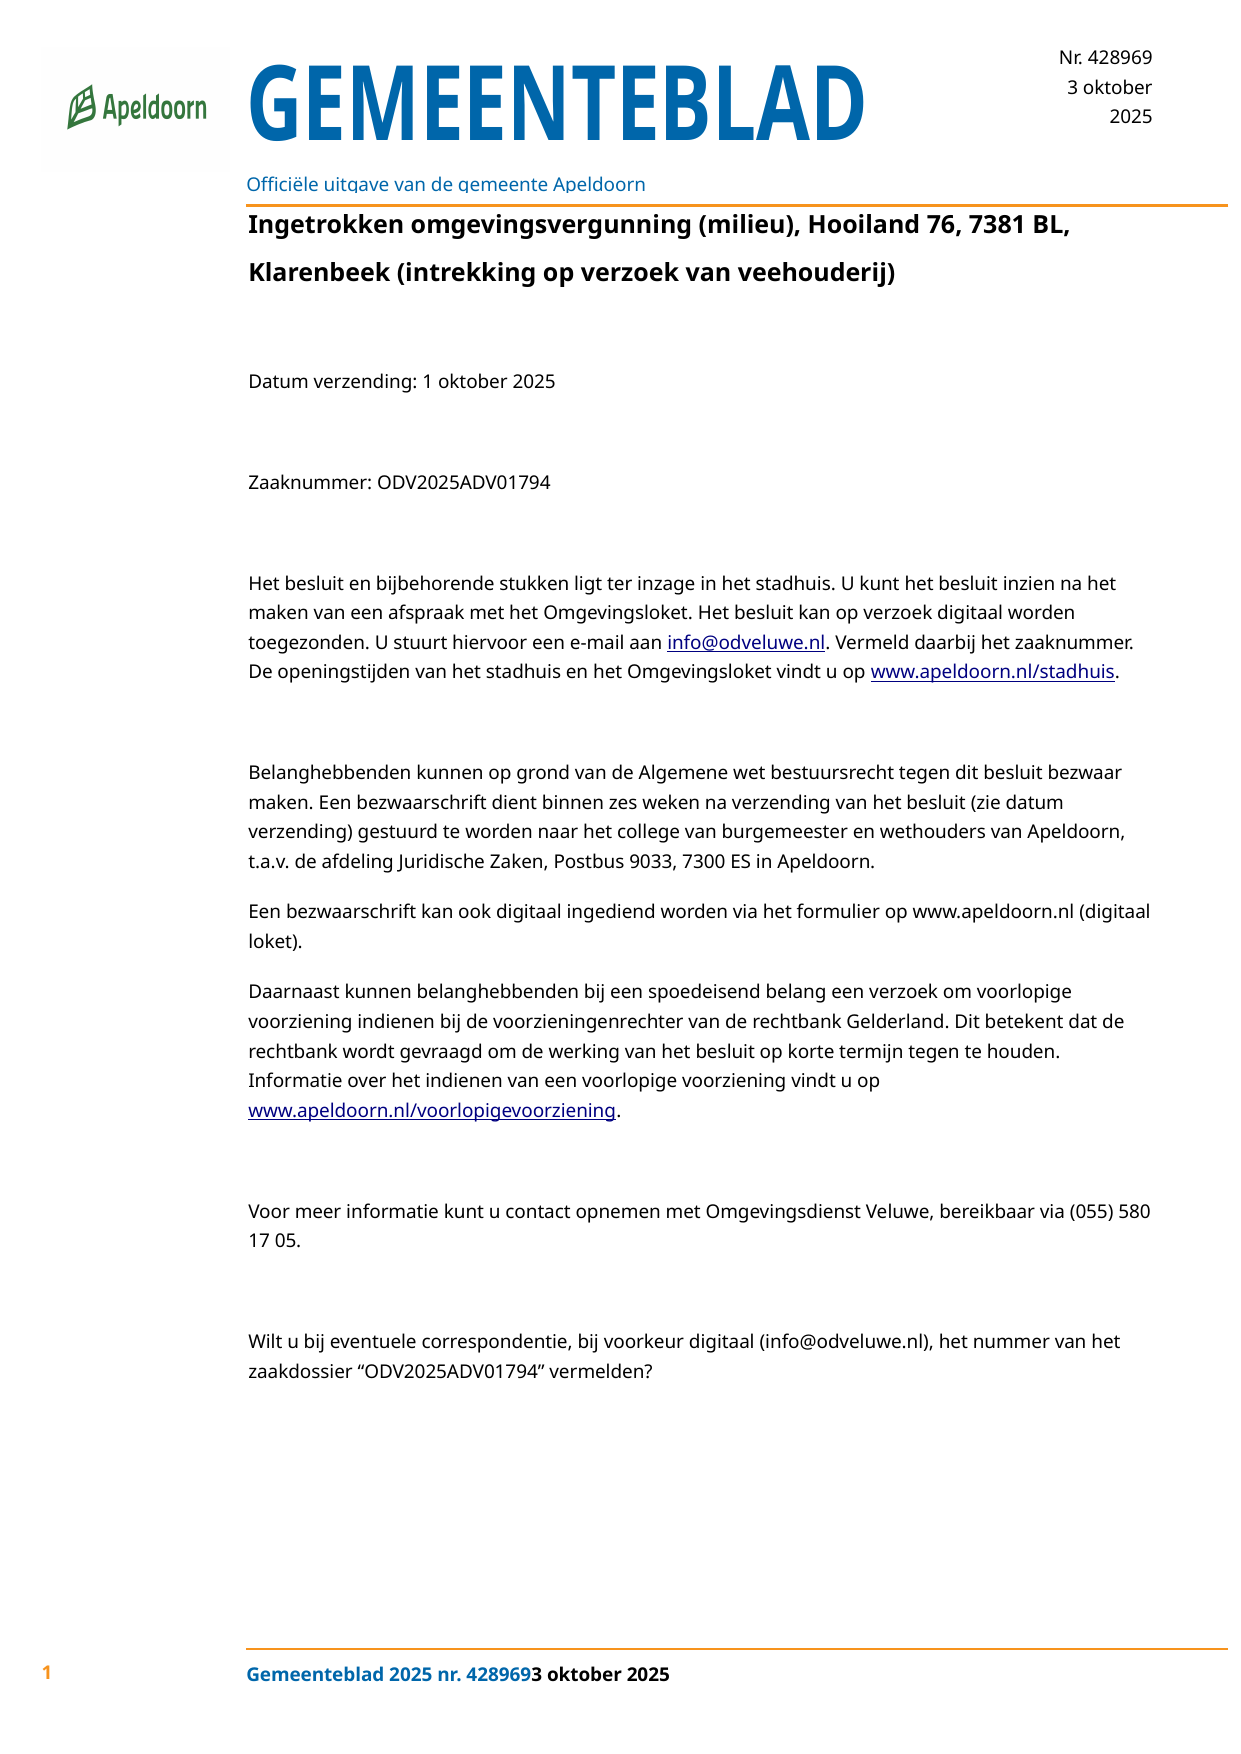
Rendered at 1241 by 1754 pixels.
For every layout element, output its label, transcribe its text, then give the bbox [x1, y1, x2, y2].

text Daarnaast kunnen belanghebbenden bij een spoedeisend belang een verzoek om voorlopige voorziening indienen bij de voorzieningenrechter van de rechtbank Gelderland. Dit betekent dat de rechtbank wordt gevraagd om de werking van het besluit op korte termijn tegen te houden. Informatie over het indienen van een voorlopige voorziening vindt u op www.apeldoorn.nl/voorlopigevoorziening. [248, 979, 1152, 1123]
picture [41, 47, 231, 172]
text Belanghebbenden kunnen op grond van de Algemene wet bestuursrecht tegen dit besluit bezwaar maken. Een bezwaarschrift dient binnen zes weken na verzending van het besluit (zie datum verzending) gestuurd te worden naar het college van burgemeester en wethouders van Apeldoorn, t.a.v. de afdeling Juridische Zaken, Postbus 9033, 7300 ES in Apeldoorn. [248, 759, 1152, 874]
text Een bezwaarschrift kan ook digitaal ingediend worden via het formulier op www.apeldoorn.nl (digitaal loket). [248, 899, 1152, 954]
text Ingetrokken omgevingsvergunning (milieu), Hooiland 76, 7381 BL, Klarenbeek (intrekking op verzoek van veehouderij) [248, 207, 1152, 288]
text Het besluit en bijbehorende stukken ligt ter inzage in het stadhuis. U kunt het besluit inzien na het maken van een afspraak met het Omgevingsloket. Het besluit kan op verzoek digitaal worden toegezonden. U stuurt hiervoor een e-mail aan info@odveluwe.nl. Vermeld daarbij het zaaknummer. De openingstijden van het stadhuis en het Omgevingsloket vindt u op www.apeldoorn.nl/stadhuis. [248, 570, 1152, 684]
text Wilt u bij eventuele correspondentie, bij voorkeur digitaal (info@odveluwe.nl), het nummer van het zaakdossier “ODV2025ADV01794” vermelden? [248, 1328, 1152, 1384]
text Voor meer informatie kunt u contact opnemen met Omgevingsdienst Veluwe, bereikbaar via (055) 580 17 05. [248, 1198, 1152, 1253]
text Datum verzending: 1 oktober 2025 [248, 368, 1152, 394]
text Zaaknummer: ODV2025ADV01794 [248, 469, 1152, 495]
